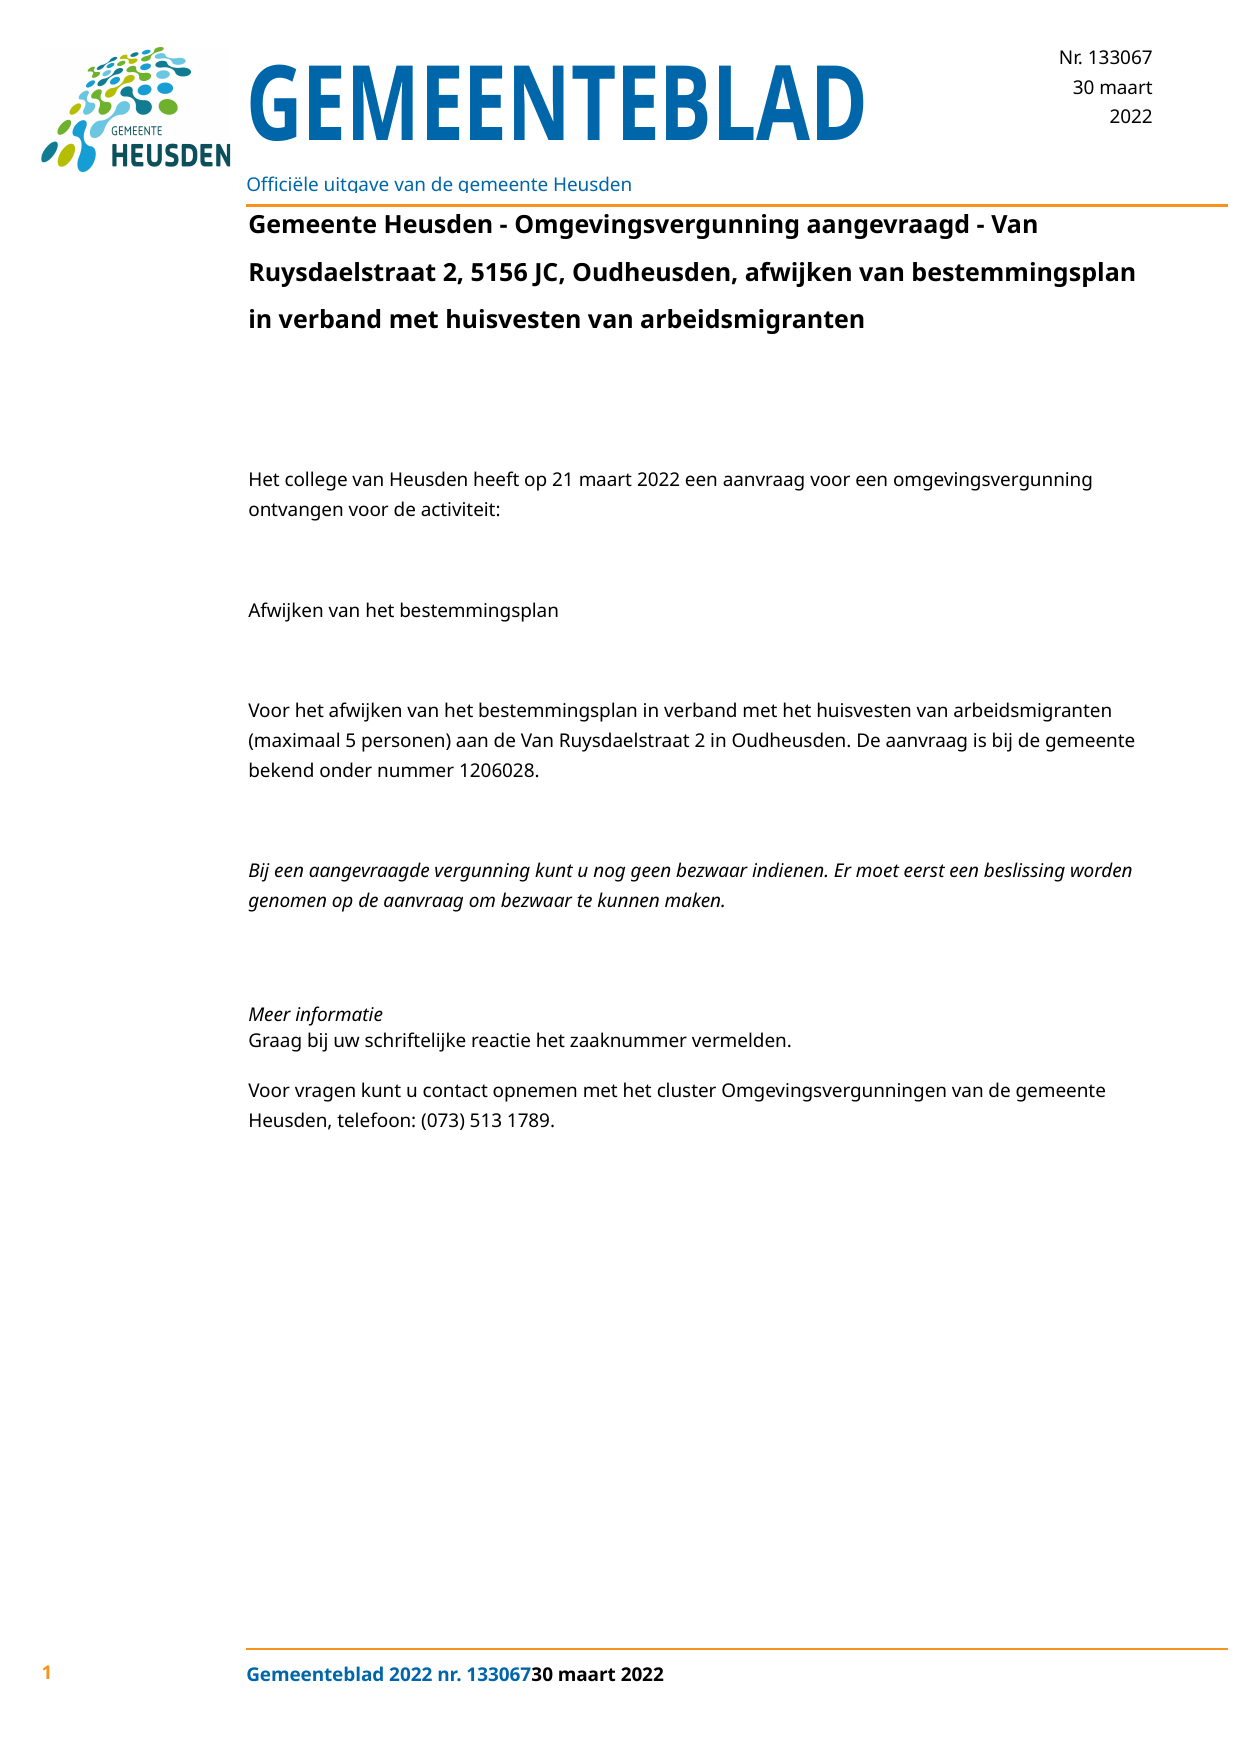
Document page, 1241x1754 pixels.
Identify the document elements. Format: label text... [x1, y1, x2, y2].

text Voor vragen kunt u contact opnemen met het cluster Omgevingsvergunningen van de gemeente Heusden, telefoon: (073) 513 1789. [248, 1078, 1152, 1133]
text Het college van Heusden heeft op 21 maart 2022 een aanvraag voor een omgevingsvergunning ontvangen voor de activiteit: [248, 466, 1152, 522]
text Graag bij uw schriftelijke reactie het zaaknummer vermelden. [248, 1027, 1152, 1053]
text Voor het afwijken van het bestemmingsplan in verband met het huisvesten van arbeidsmigranten (maximaal 5 personen) aan de Van Ruysdaelstraat 2 in Oudheusden. De aanvraag is bij de gemeente bekend onder nummer 1206028. [248, 698, 1152, 782]
text Gemeente Heusden - Omgevingsvergunning aangevraagd - Van Ruysdaelstraat 2, 5156 JC, Oudheusden, afwijken van bestemmingsplan in verband met huisvesten van arbeidsmigranten [248, 207, 1152, 336]
picture [41, 47, 231, 172]
text Afwijken van het bestemmingsplan [248, 597, 1152, 622]
text Bij een aangevraagde vergunning kunt u nog geen bezwaar indienen. Er moet eerst een beslissing worden genomen op de aanvraag om bezwaar te kunnen maken. [248, 858, 1152, 913]
text Meer informatie [248, 1002, 1152, 1027]
